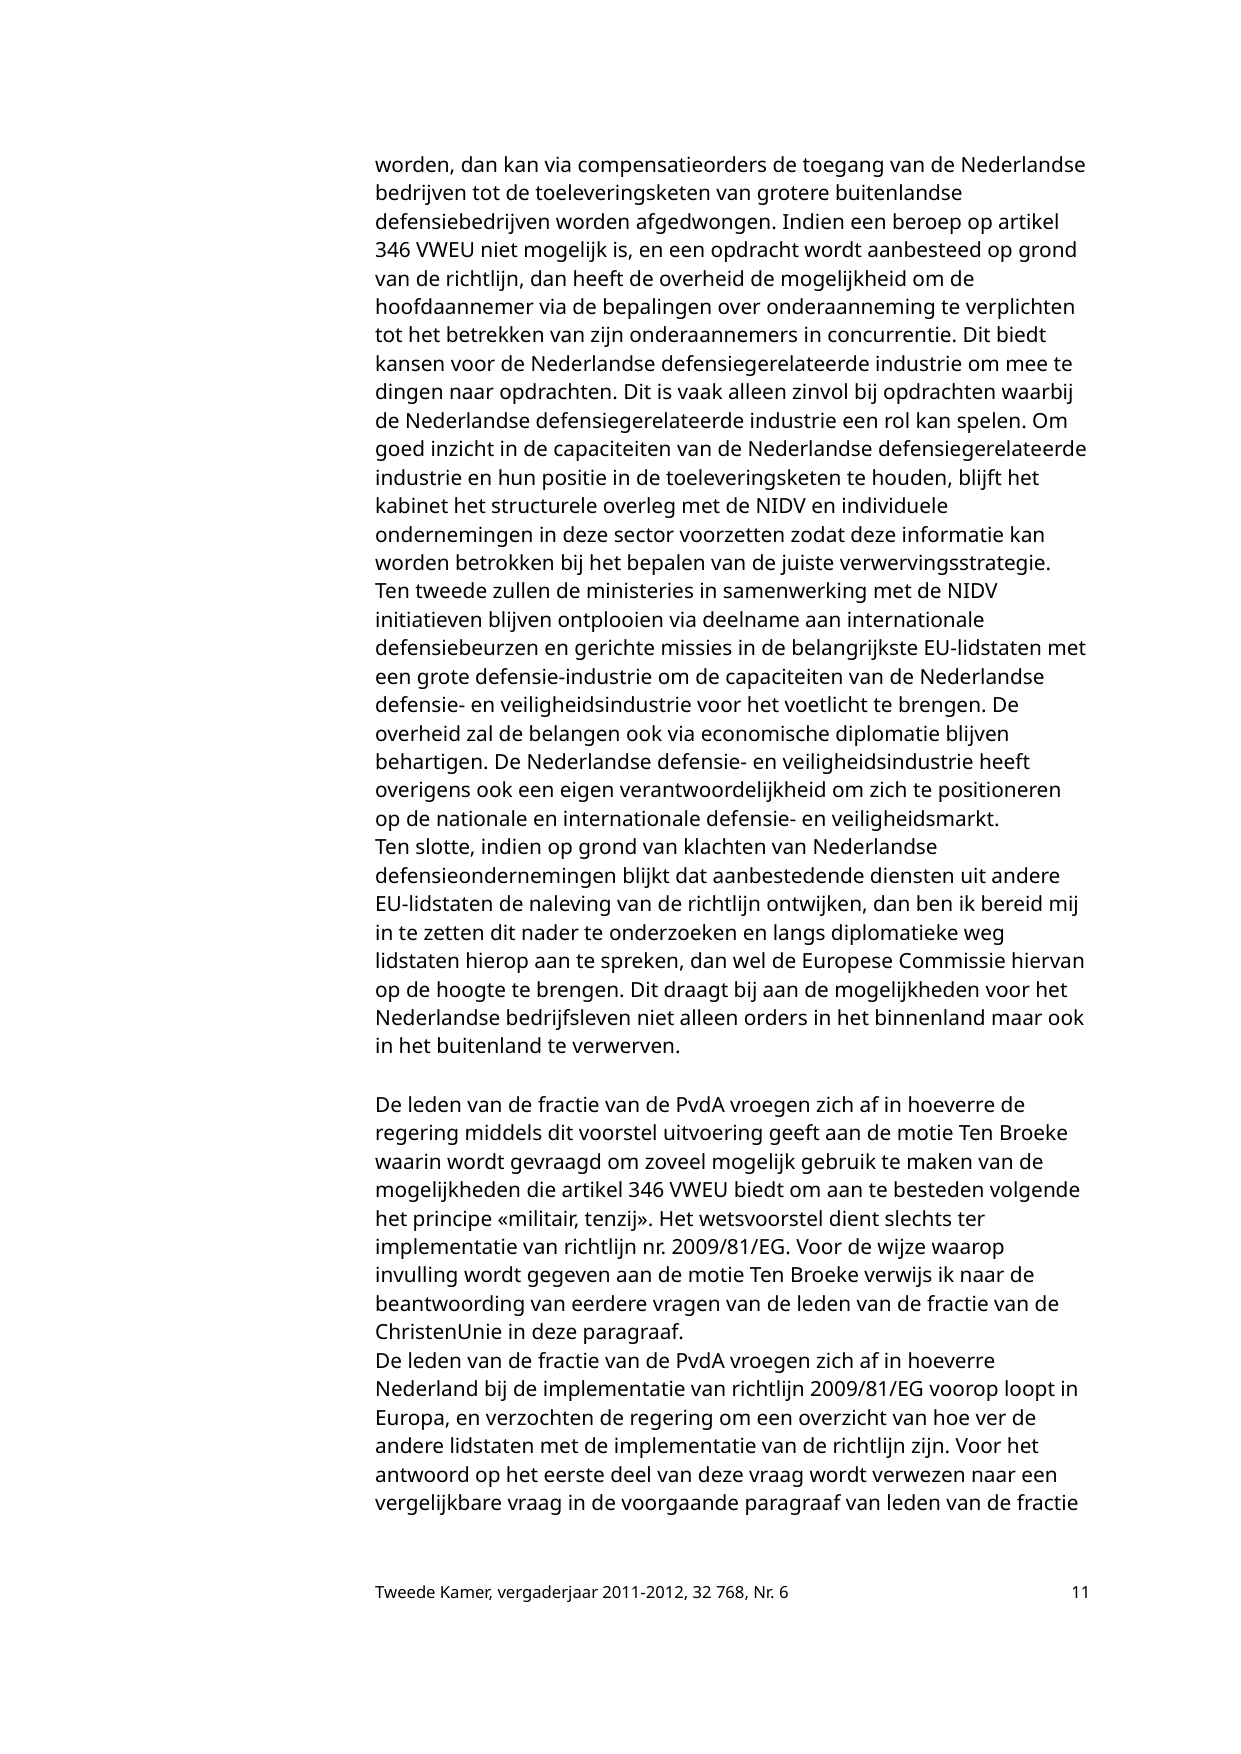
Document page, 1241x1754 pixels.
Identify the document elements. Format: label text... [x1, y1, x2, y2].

text Ten slotte, indien op grond van klachten van Nederlandse defensieondernemingen blijkt dat aanbestedende diensten uit andere EU-lidstaten de naleving van de richtlijn ontwijken, dan ben ik bereid mij in te zetten dit nader te onderzoeken en langs diplomatieke weg lidstaten hierop aan te spreken, dan wel de Europese Commissie hiervan op de hoogte te brengen. Dit draagt bij aan de mogelijkheden voor het Nederlandse bedrijfsleven niet alleen orders in het binnenland maar ook in het buitenland te verwerven. [375, 832, 1090, 1060]
text worden, dan kan via compensatieorders de toegang van de Nederlandse bedrijven tot de toeleveringsketen van grotere buitenlandse defensiebedrijven worden afgedwongen. Indien een beroep op artikel 346 VWEU niet mogelijk is, en een opdracht wordt aanbesteed op grond van de richtlijn, dan heeft de overheid de mogelijkheid om de hoofdaannemer via de bepalingen over onderaanneming te verplichten tot het betrekken van zijn onderaannemers in concurrentie. Dit biedt kansen voor de Nederlandse defensiegerelateerde industrie om mee te dingen naar opdrachten. Dit is vaak alleen zinvol bij opdrachten waarbij de Nederlandse defensiegerelateerde industrie een rol kan spelen. Om goed inzicht in de capaciteiten van de Nederlandse defensiegerelateerde industrie en hun positie in de toeleveringsketen te houden, blijft het kabinet het structurele overleg met de NIDV en individuele ondernemingen in deze sector voorzetten zodat deze informatie kan worden betrokken bij het bepalen van de juiste verwervingsstrategie. [375, 150, 1090, 577]
text De leden van de fractie van de PvdA vroegen zich af in hoeverre Nederland bij de implementatie van richtlijn 2009/81/EG voorop loopt in Europa, en verzochten de regering om een overzicht van hoe ver de andere lidstaten met de implementatie van de richtlijn zijn. Voor het antwoord op het eerste deel van deze vraag wordt verwezen naar een vergelijkbare vraag in de voorgaande paragraaf van leden van de fractie [375, 1346, 1090, 1517]
text De leden van de fractie van de PvdA vroegen zich af in hoeverre de regering middels dit voorstel uitvoering geeft aan de motie Ten Broeke waarin wordt gevraagd om zoveel mogelijk gebruik te maken van de mogelijkheden die artikel 346 VWEU biedt om aan te besteden volgende het principe «militair, tenzij». Het wetsvoorstel dient slechts ter implementatie van richtlijn nr. 2009/81/EG. Voor de wijze waarop invulling wordt gegeven aan de motie Ten Broeke verwijs ik naar de beantwoording van eerdere vragen van de leden van de fractie van de ChristenUnie in deze paragraaf. [375, 1090, 1090, 1346]
text Ten tweede zullen de ministeries in samenwerking met de NIDV initiatieven blijven ontplooien via deelname aan internationale defensiebeurzen en gerichte missies in de belangrijkste EU-lidstaten met een grote defensie-industrie om de capaciteiten van de Nederlandse defensie- en veiligheidsindustrie voor het voetlicht te brengen. De overheid zal de belangen ook via economische diplomatie blijven behartigen. De Nederlandse defensie- en veiligheidsindustrie heeft overigens ook een eigen verantwoordelijkheid om zich te positioneren op de nationale en internationale defensie- en veiligheidsmarkt. [375, 577, 1090, 832]
